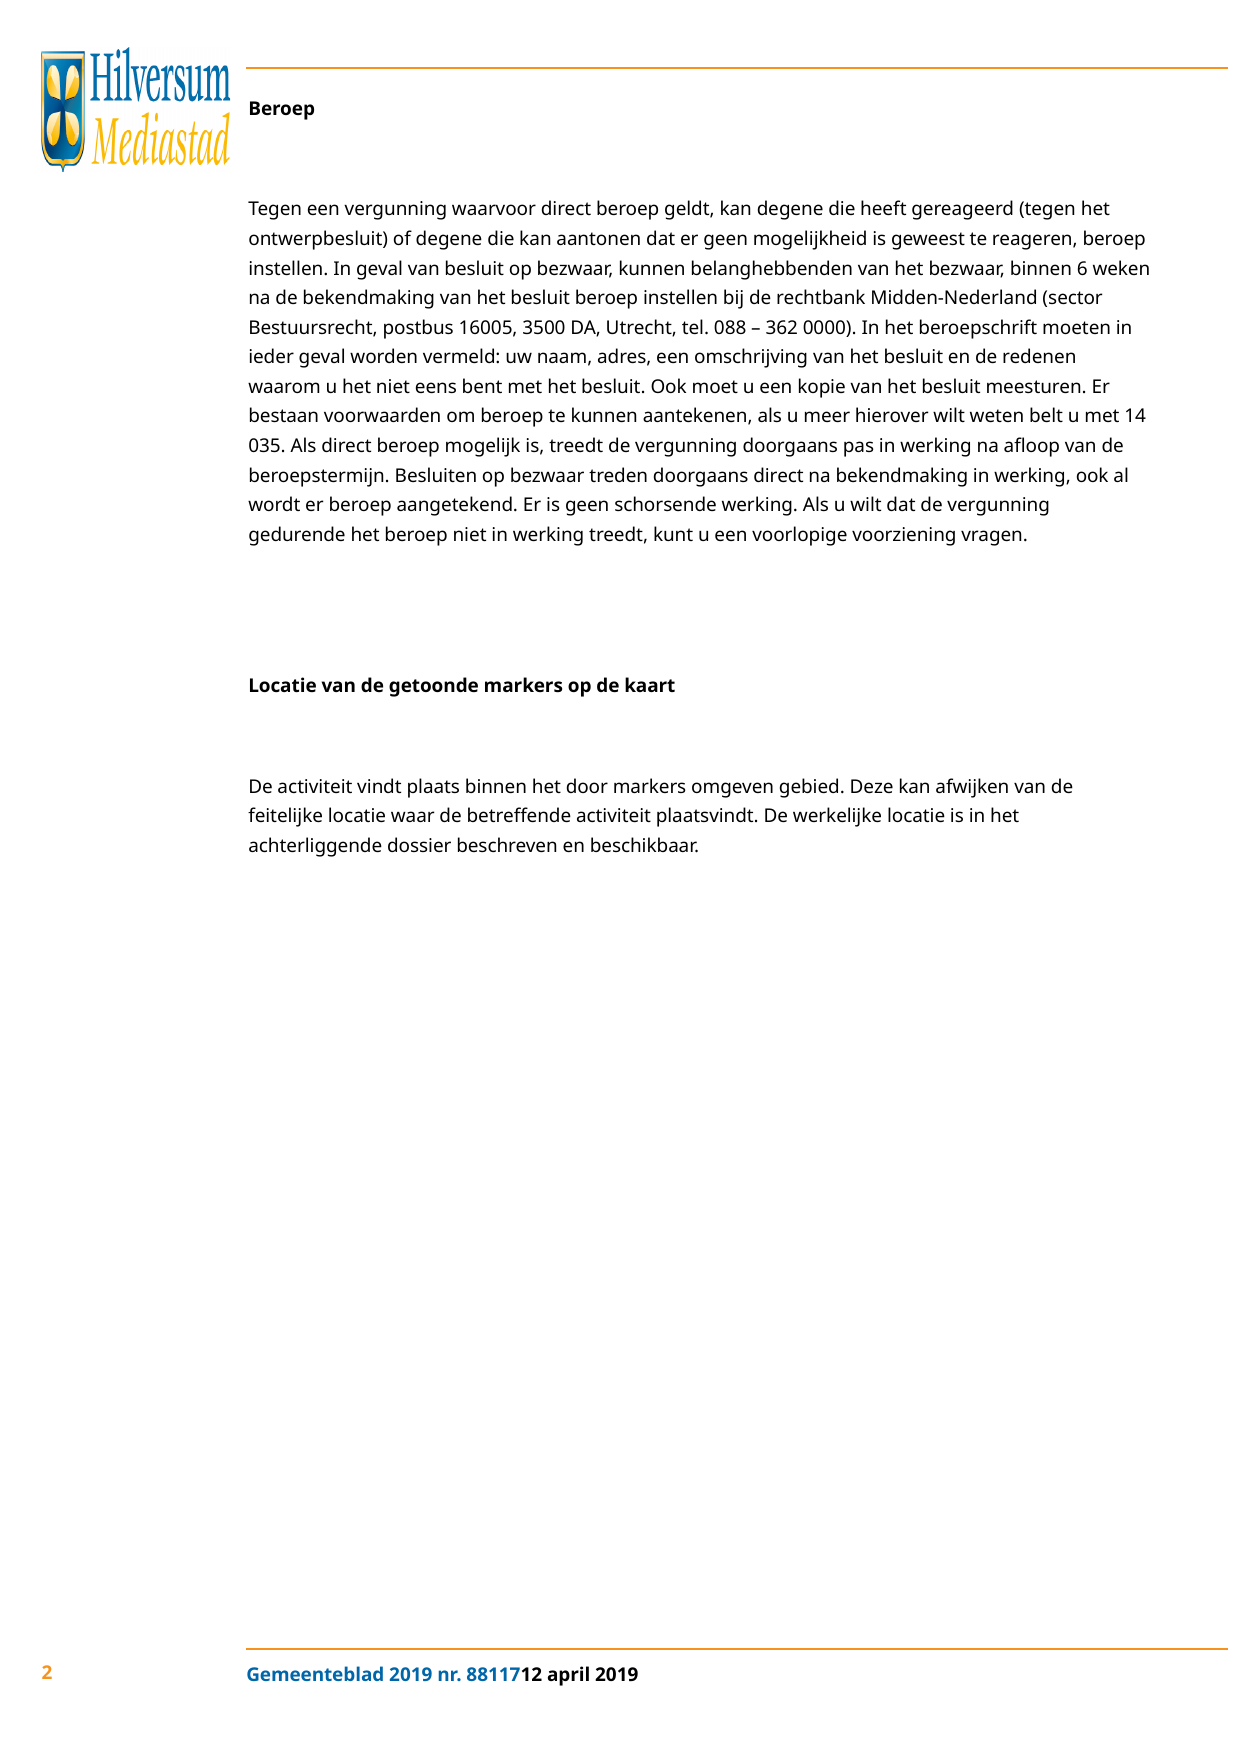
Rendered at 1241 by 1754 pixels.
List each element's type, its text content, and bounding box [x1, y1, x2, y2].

picture [41, 47, 231, 172]
text Locatie van de getoonde markers op de kaart [248, 672, 1152, 698]
text Tegen een vergunning waarvoor direct beroep geldt, kan degene die heeft gereageerd (tegen het ontwerpbesluit) of degene die kan aantonen dat er geen mogelijkheid is geweest te reageren, beroep instellen. In geval van besluit op bezwaar, kunnen belanghebbenden van het bezwaar, binnen 6 weken na de bekendmaking van het besluit beroep instellen bij de rechtbank Midden-Nederland (sector Bestuursrecht, postbus 16005, 3500 DA, Utrecht, tel. 088 – 362 0000). In het beroepschrift moeten in ieder geval worden vermeld: uw naam, adres, een omschrijving van het besluit en de redenen waarom u het niet eens bent met het besluit. Ook moet u een kopie van het besluit meesturen. Er bestaan voorwaarden om beroep te kunnen aantekenen, als u meer hierover wilt weten belt u met 14 035. Als direct beroep mogelijk is, treedt de vergunning doorgaans pas in werking na afloop van de beroepstermijn. Besluiten op bezwaar treden doorgaans direct na bekendmaking in werking, ook al wordt er beroep aangetekend. Er is geen schorsende werking. Als u wilt dat de vergunning gedurende het beroep niet in werking treedt, kunt u een voorlopige voorziening vragen. [248, 196, 1152, 547]
text Beroep [248, 95, 1152, 121]
text De activiteit vindt plaats binnen het door markers omgeven gebied. Deze kan afwijken van de feitelijke locatie waar de betreffende activiteit plaatsvindt. De werkelijke locatie is in het achterliggende dossier beschreven en beschikbaar. [248, 773, 1152, 858]
